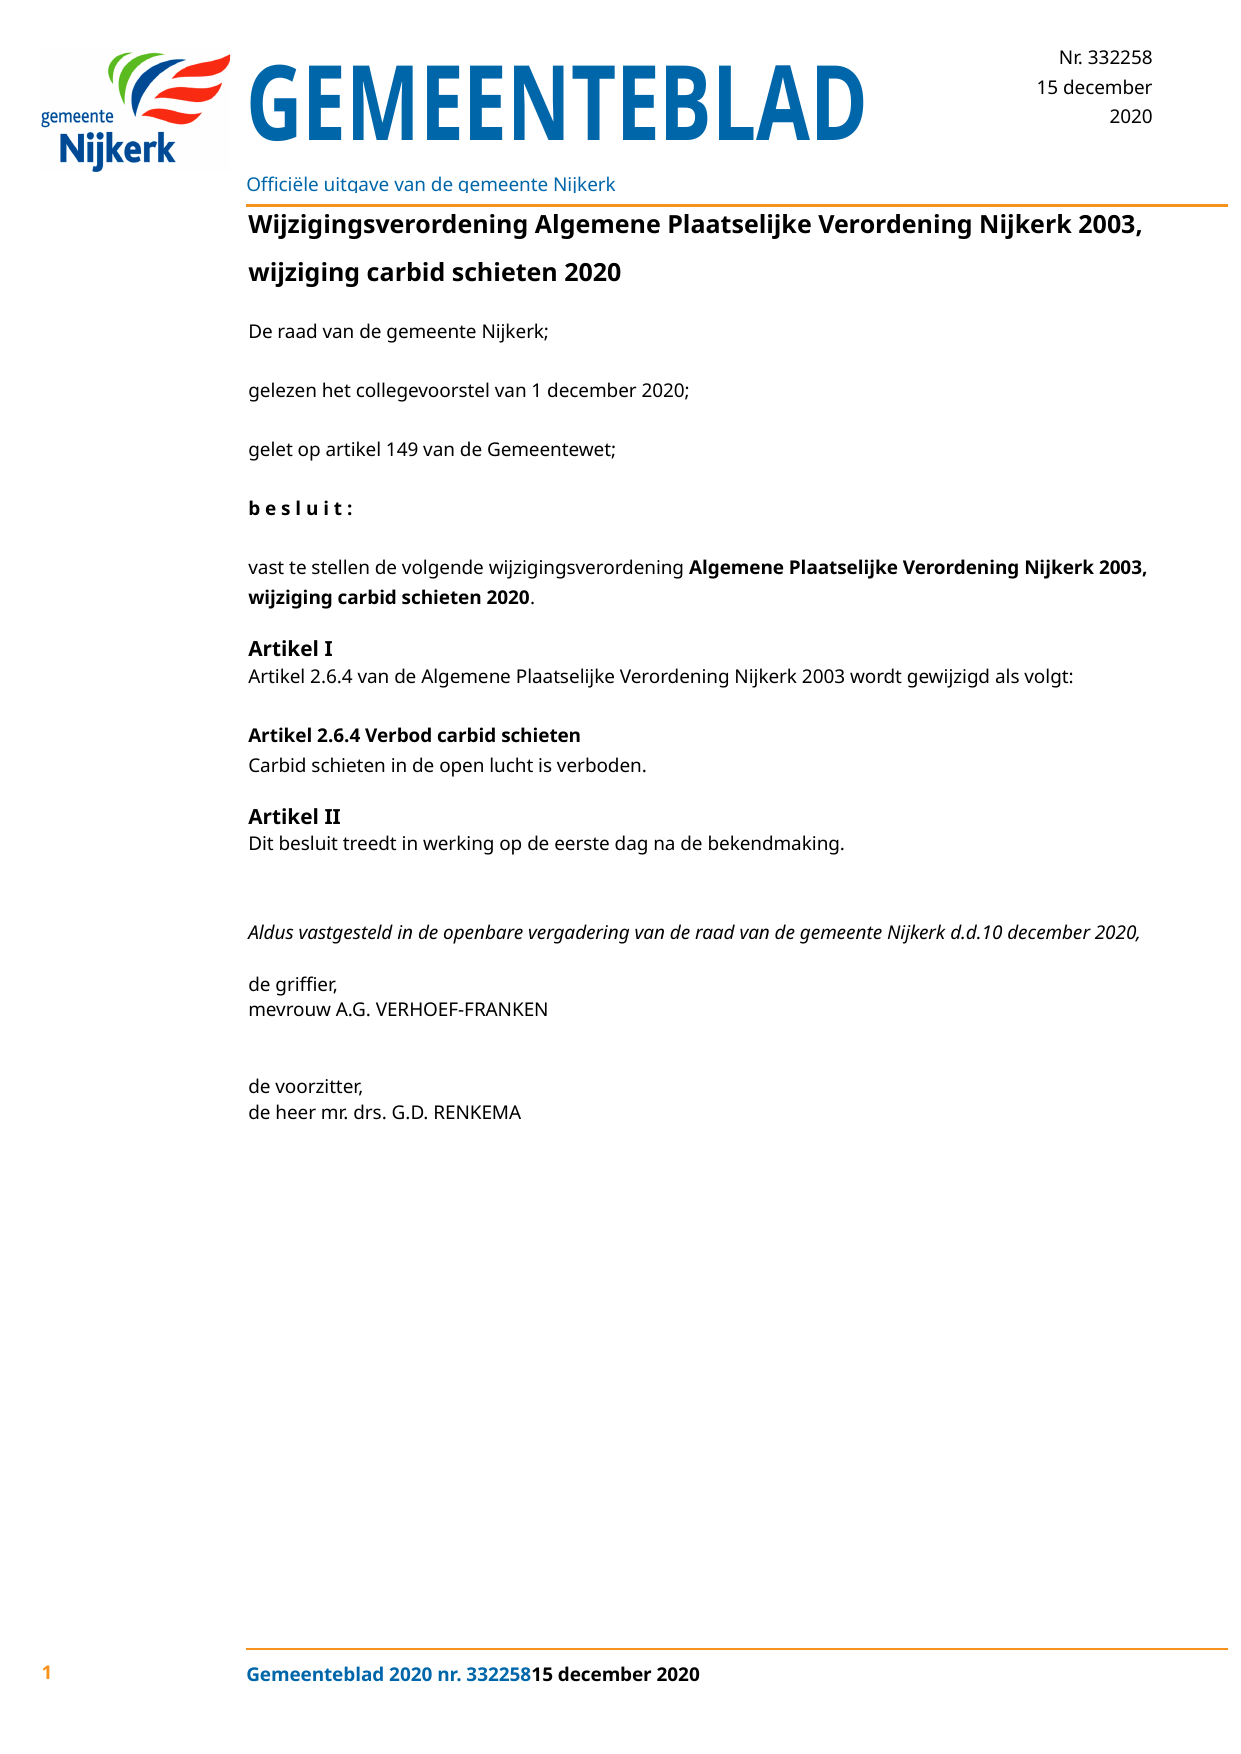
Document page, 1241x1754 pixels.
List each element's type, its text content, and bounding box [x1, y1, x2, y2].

text mevrouw A.G. VERHOEF-FRANKEN [248, 997, 1152, 1022]
text de griffier, [248, 971, 1152, 997]
text Aldus vastgesteld in de openbare vergadering van de raad van de gemeente Nijkerk d.d.10 december 2020, [248, 919, 1152, 945]
text Artikel I [248, 634, 1152, 663]
text Artikel II [248, 802, 1152, 831]
text Artikel 2.6.4 Verbod carbid schieten [248, 722, 1152, 748]
text gelet op artikel 149 van de Gemeentewet; [248, 436, 1152, 462]
text b e s l u i t : [248, 495, 1152, 521]
text De raad van de gemeente Nijkerk; [248, 318, 1152, 344]
picture [41, 47, 231, 172]
text gelezen het collegevoorstel van 1 december 2020; [248, 377, 1152, 403]
text de heer mr. drs. G.D. RENKEMA [248, 1099, 1152, 1125]
text Artikel 2.6.4 van de Algemene Plaatselijke Verordening Nijkerk 2003 wordt gewijzigd als volgt: [248, 663, 1152, 689]
text Carbid schieten in de open lucht is verboden. [248, 752, 1152, 777]
text de voorzitter, [248, 1074, 1152, 1099]
text Wijzigingsverordening Algemene Plaatselijke Verordening Nijkerk 2003, wijziging carbid schieten 2020 [248, 207, 1152, 288]
text vast te stellen de volgende wijzigingsverordening Algemene Plaatselijke Verordening Nijkerk 2003, wijziging carbid schieten 2020. [248, 554, 1152, 610]
text Dit besluit treedt in werking op de eerste dag na de bekendmaking. [248, 831, 1152, 856]
